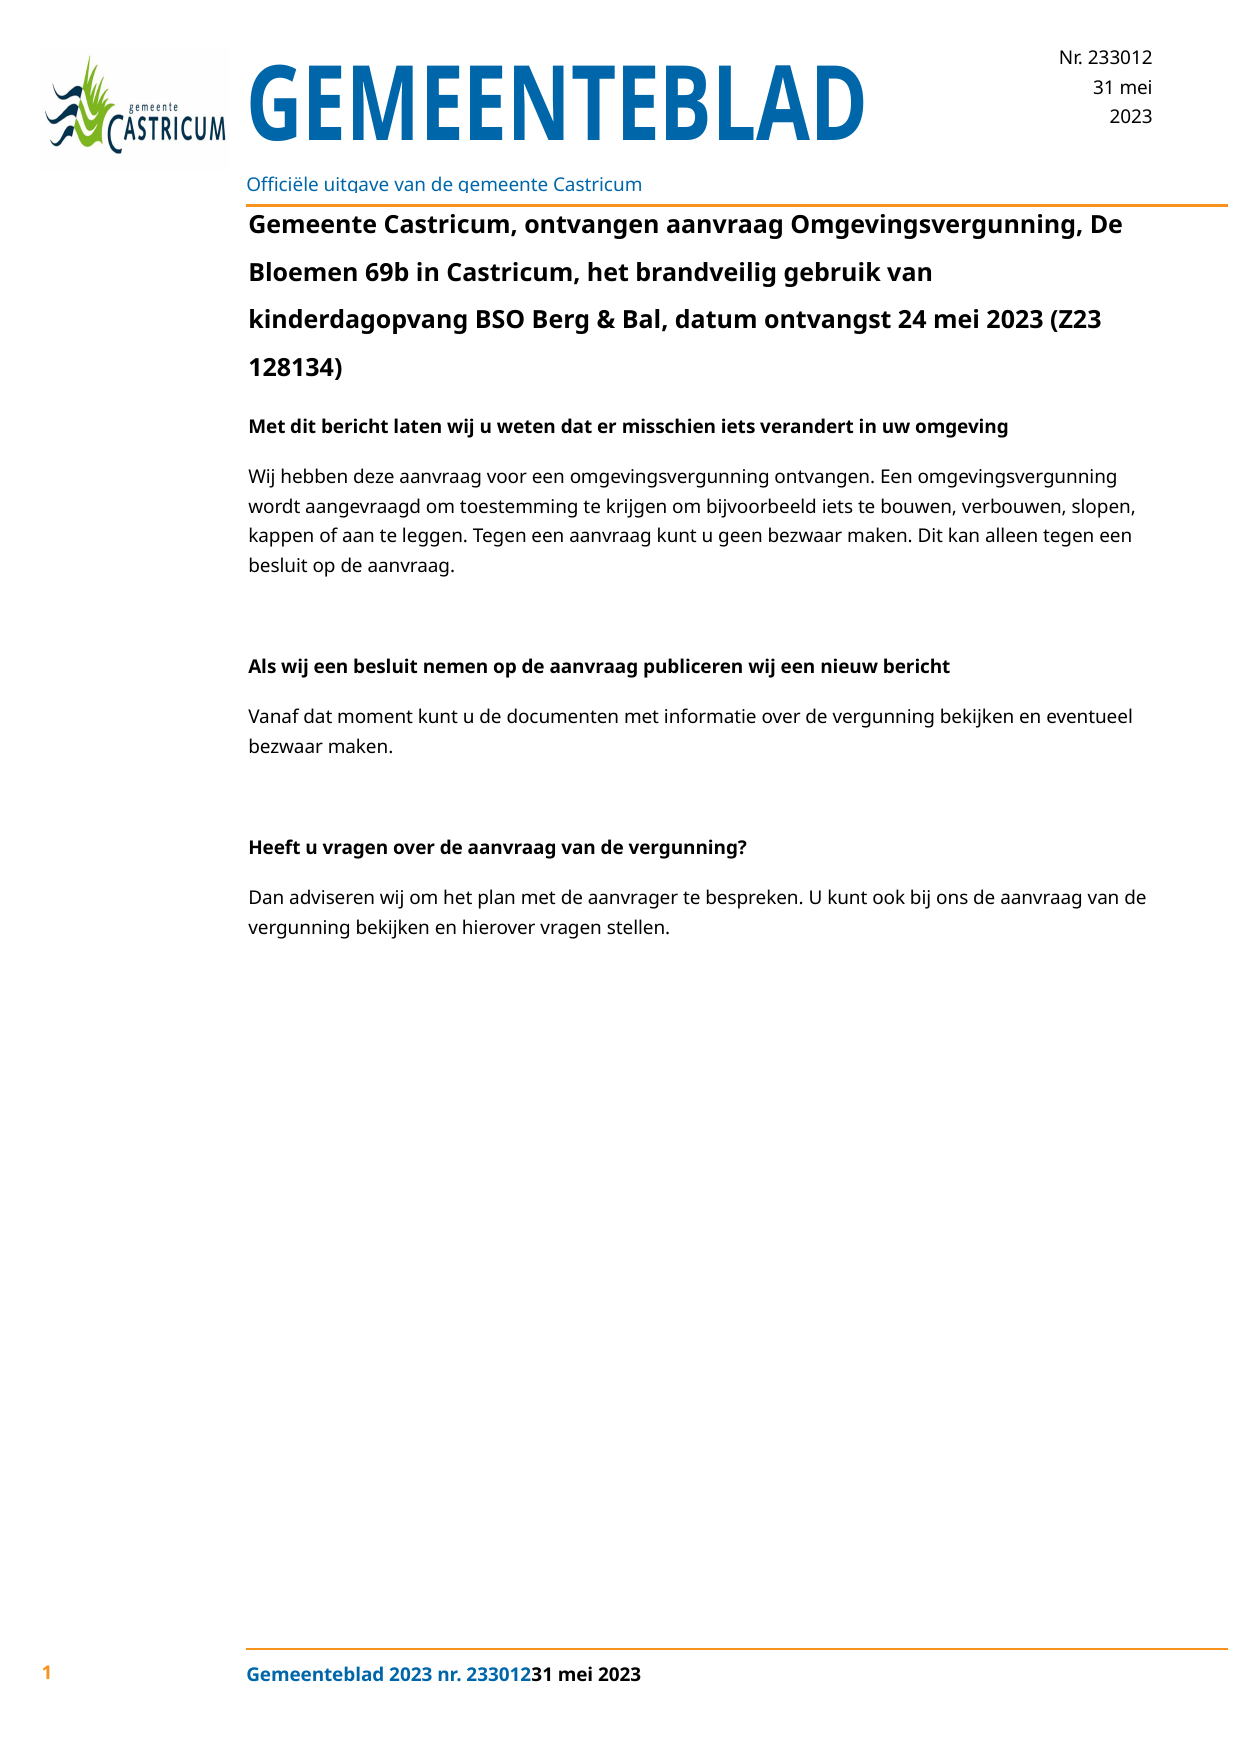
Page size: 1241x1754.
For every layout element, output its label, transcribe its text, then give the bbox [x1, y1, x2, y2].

text Vanaf dat moment kunt u de documenten met informatie over de vergunning bekijken en eventueel bezwaar maken. [248, 703, 1152, 759]
text Gemeente Castricum, ontvangen aanvraag Omgevingsvergunning, De Bloemen 69b in Castricum, het brandveilig gebruik van kinderdagopvang BSO Berg & Bal, datum ontvangst 24 mei 2023 (Z23 128134) [248, 207, 1152, 384]
picture [41, 47, 231, 172]
text Heeft u vragen over de aanvraag van de vergunning? [248, 834, 1152, 860]
text Dan adviseren wij om het plan met de aanvrager te bespreken. U kunt ook bij ons de aanvraag van de vergunning bekijken en hierover vragen stellen. [248, 884, 1152, 940]
text Als wij een besluit nemen op de aanvraag publiceren wij een nieuw bericht [248, 653, 1152, 679]
text Wij hebben deze aanvraag voor een omgevingsvergunning ontvangen. Een omgevingsvergunning wordt aangevraagd om toestemming te krijgen om bijvoorbeeld iets te bouwen, verbouwen, slopen, kappen of aan te leggen. Tegen een aanvraag kunt u geen bezwaar maken. Dit kan alleen tegen een besluit op de aanvraag. [248, 463, 1152, 578]
text Met dit bericht laten wij u weten dat er misschien iets verandert in uw omgeving [248, 413, 1152, 439]
